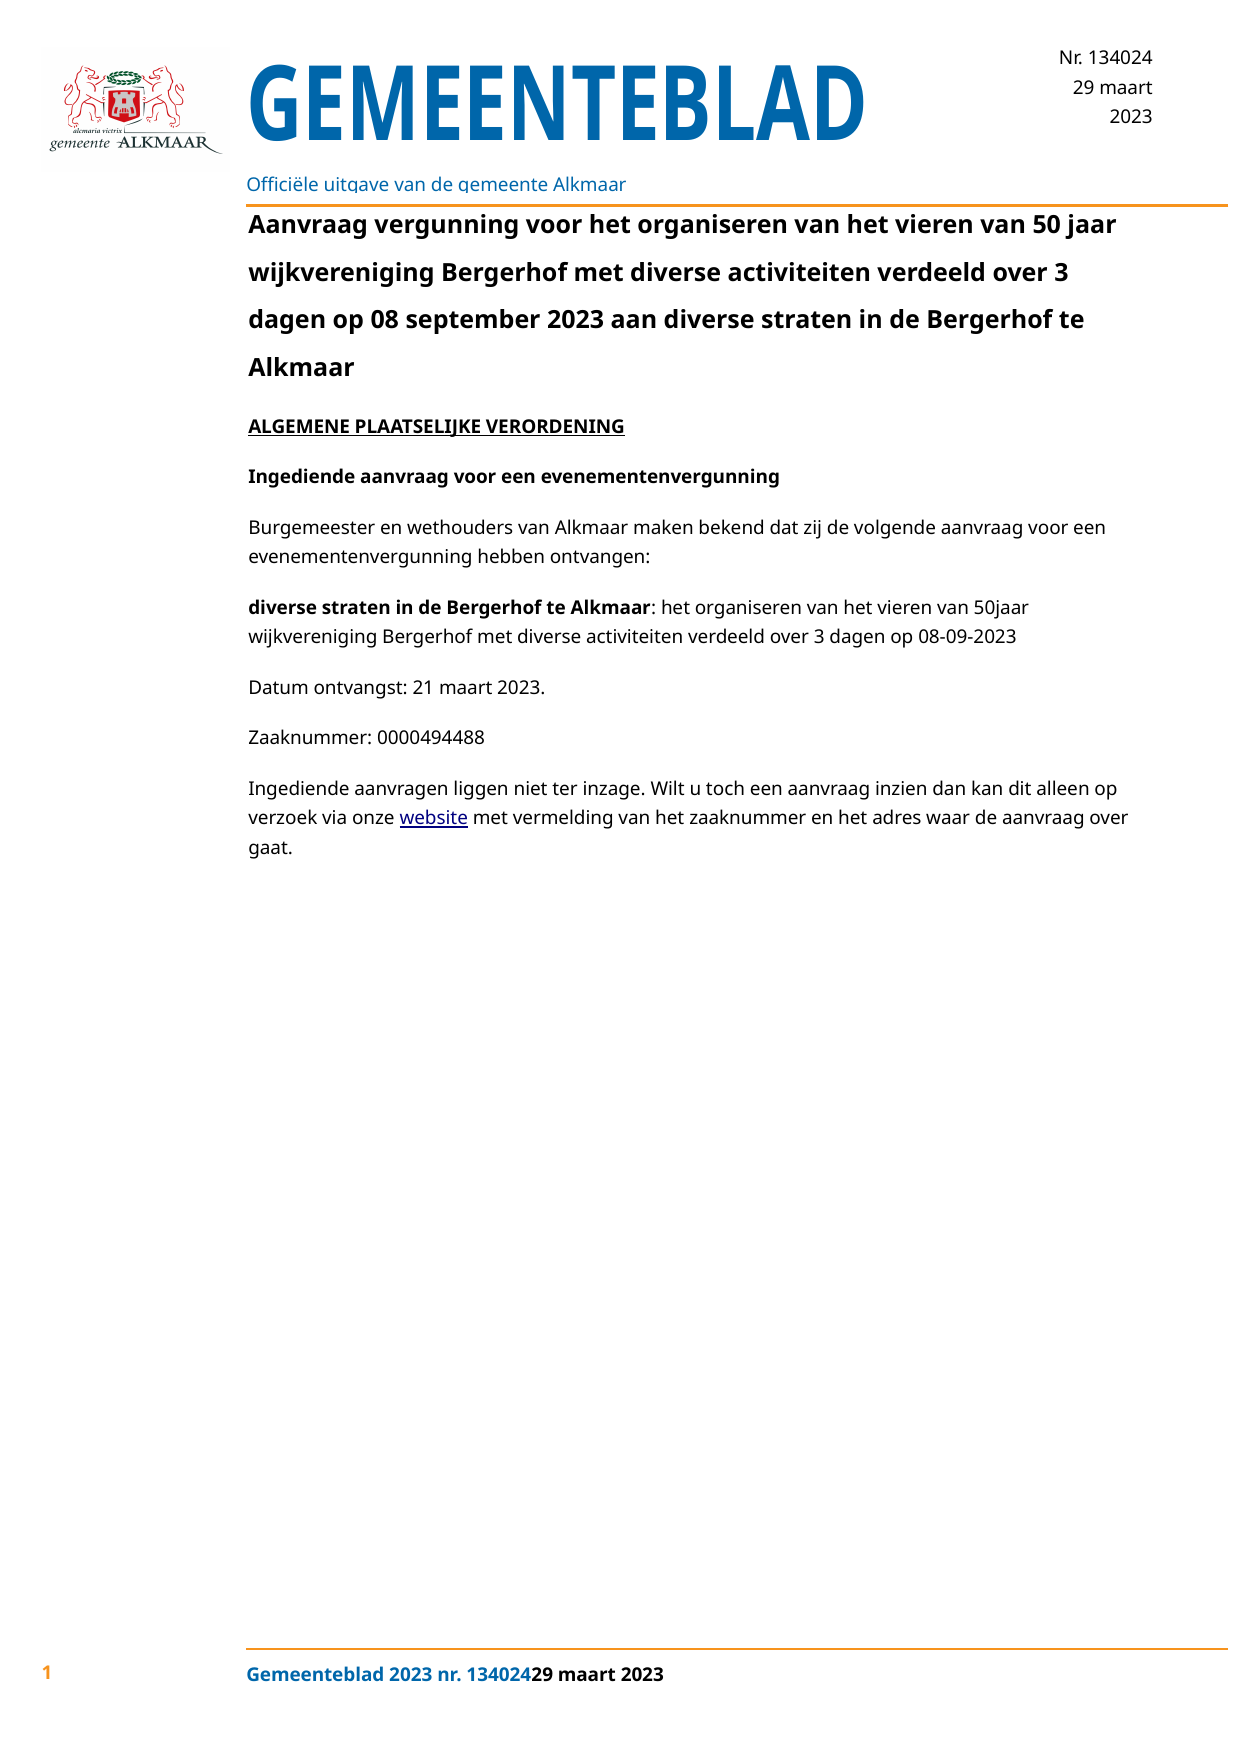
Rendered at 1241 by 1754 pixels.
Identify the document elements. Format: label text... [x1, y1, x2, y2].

text Ingediende aanvraag voor een evenementenvergunning [248, 463, 1152, 489]
text Datum ontvangst: 21 maart 2023. [248, 674, 1152, 700]
text Zaaknummer: 0000494488 [248, 724, 1152, 750]
text Ingediende aanvragen liggen niet ter inzage. Wilt u toch een aanvraag inzien dan kan dit alleen op verzoek via onze website met vermelding van het zaaknummer en het adres waar de aanvraag over gaat. [248, 775, 1152, 860]
text diverse straten in de Bergerhof te Alkmaar: het organiseren van het vieren van 50jaar wijkvereniging Bergerhof met diverse activiteiten verdeeld over 3 dagen op 08-09-2023 [248, 594, 1152, 649]
text Burgemeester en wethouders van Alkmaar maken bekend dat zij de volgende aanvraag voor een evenementenvergunning hebben ontvangen: [248, 514, 1152, 569]
picture [41, 47, 231, 172]
text Aanvraag vergunning voor het organiseren van het vieren van 50 jaar wijkvereniging Bergerhof met diverse activiteiten verdeeld over 3 dagen op 08 september 2023 aan diverse straten in de Bergerhof te Alkmaar [248, 207, 1152, 384]
text ALGEMENE PLAATSELIJKE VERORDENING [248, 413, 1152, 439]
